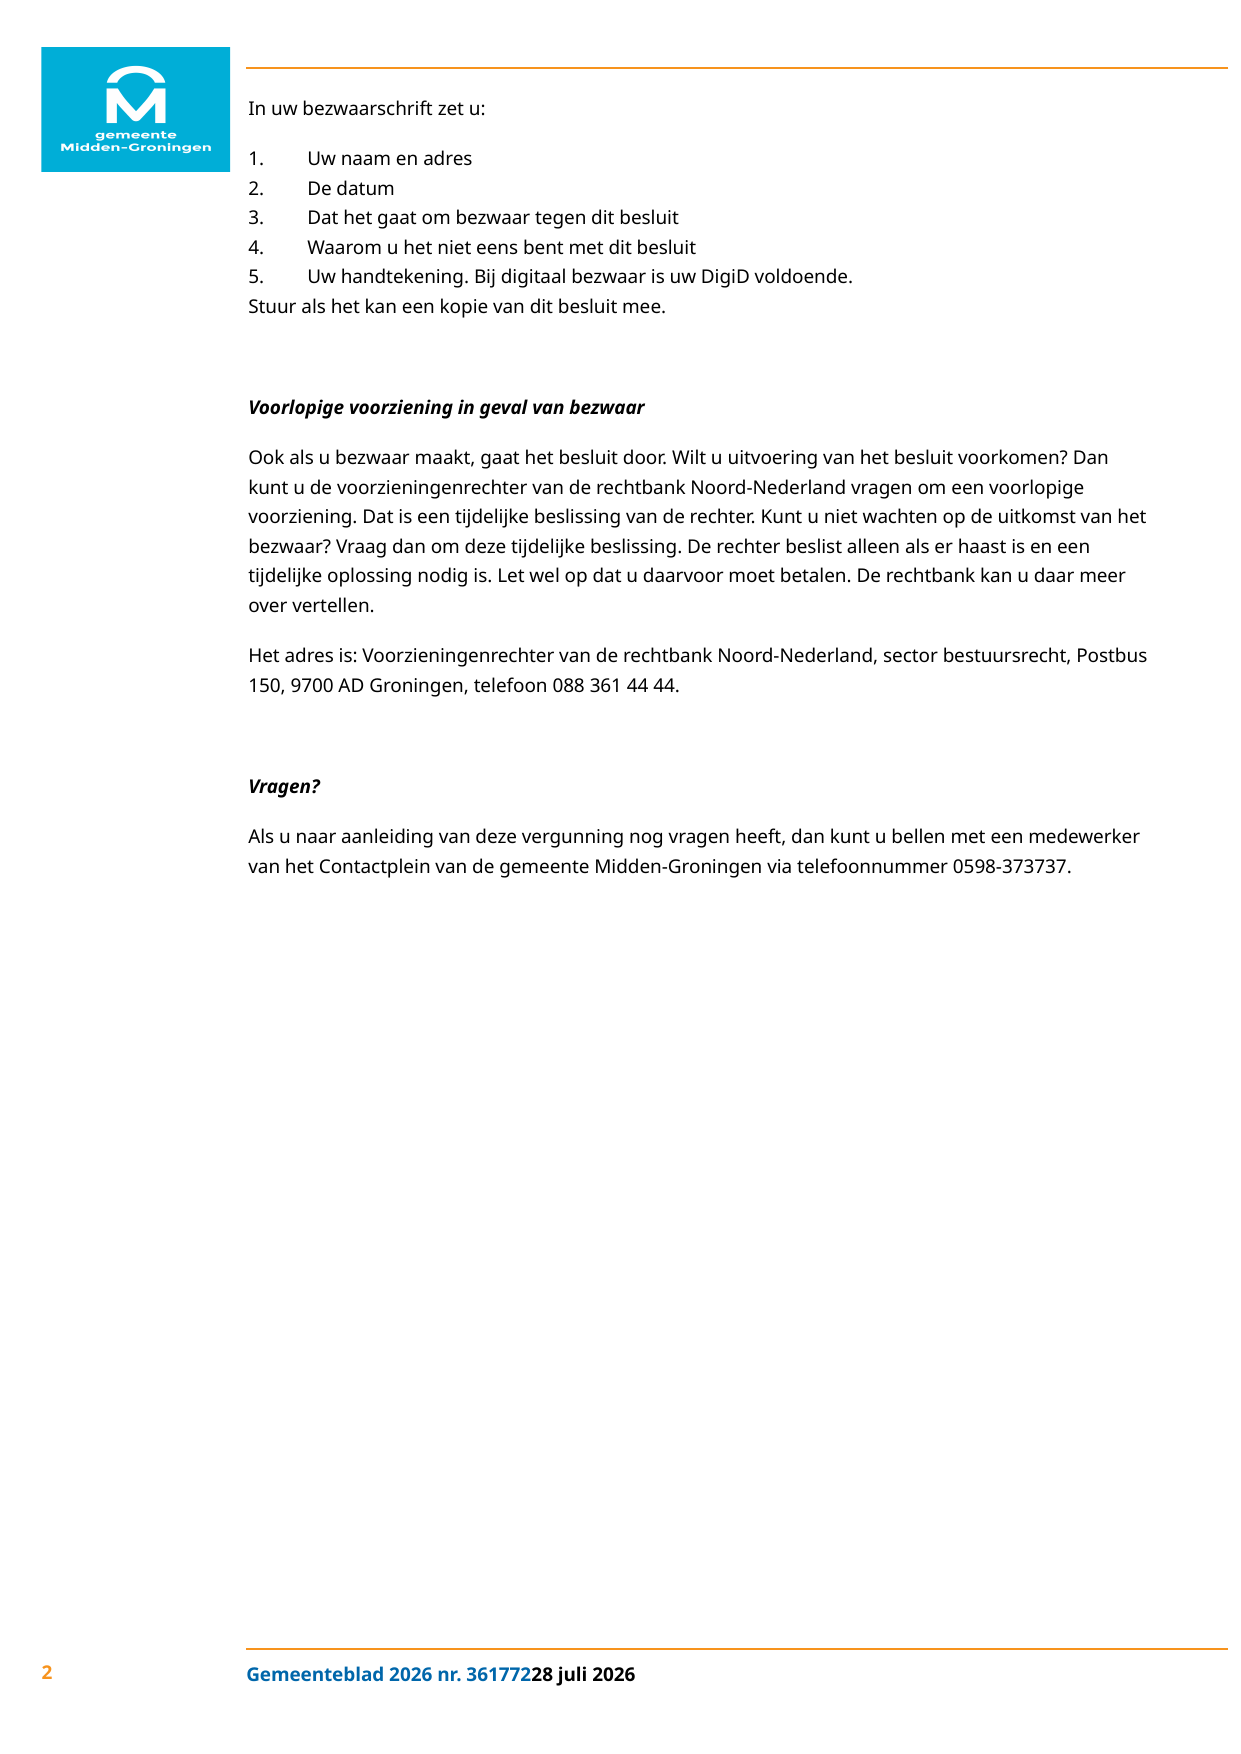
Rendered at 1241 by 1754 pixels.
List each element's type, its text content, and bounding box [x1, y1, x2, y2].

picture [184, 146, 190, 153]
list De datum [248, 175, 1152, 201]
text In uw bezwaarschrift zet u: [248, 95, 1152, 121]
picture [108, 66, 164, 82]
text Vragen? [248, 773, 1152, 799]
list Dat het gaat om bezwaar tegen dit besluit [248, 204, 1152, 230]
picture [107, 89, 165, 122]
list Uw handtekening. Bij digitaal bezwaar is uw DigiD voldoende. [248, 263, 1152, 289]
text Als u naar aanleiding van deze vergunning nog vragen heeft, dan kunt u bellen met een medewerker van het Contactplein van de gemeente Midden-Groningen via telefoonnummer 0598-373737. [248, 823, 1152, 879]
text Ook als u bezwaar maakt, gaat het besluit door. Wilt u uitvoering van het besluit voorkomen? Dan kunt u de voorzieningenrechter van de rechtbank Noord-Nederland vragen om een voorlopige voorziening. Dat is een tijdelijke beslissing van de rechter. Kunt u niet wachten op de uitkomst van het bezwaar? Vraag dan om deze tijdelijke beslissing. De rechter beslist alleen als er haast is en een tijdelijke oplossing nodig is. Let wel op dat u daarvoor moet betalen. De rechtbank kan u daar meer over vertellen. [248, 444, 1152, 618]
list Waarom u het niet eens bent met dit besluit [248, 234, 1152, 260]
text Stuur als het kan een kopie van dit besluit mee. [248, 293, 1152, 319]
text Het adres is: Voorzieningenrechter van de rechtbank Noord-Nederland, sector bestuursrecht, Postbus 150, 9700 AD Groningen, telefoon 088 361 44 44. [248, 643, 1152, 698]
list Uw naam en adres [248, 145, 1152, 171]
text Voorlopige voorziening in geval van bezwaar [248, 394, 1152, 420]
